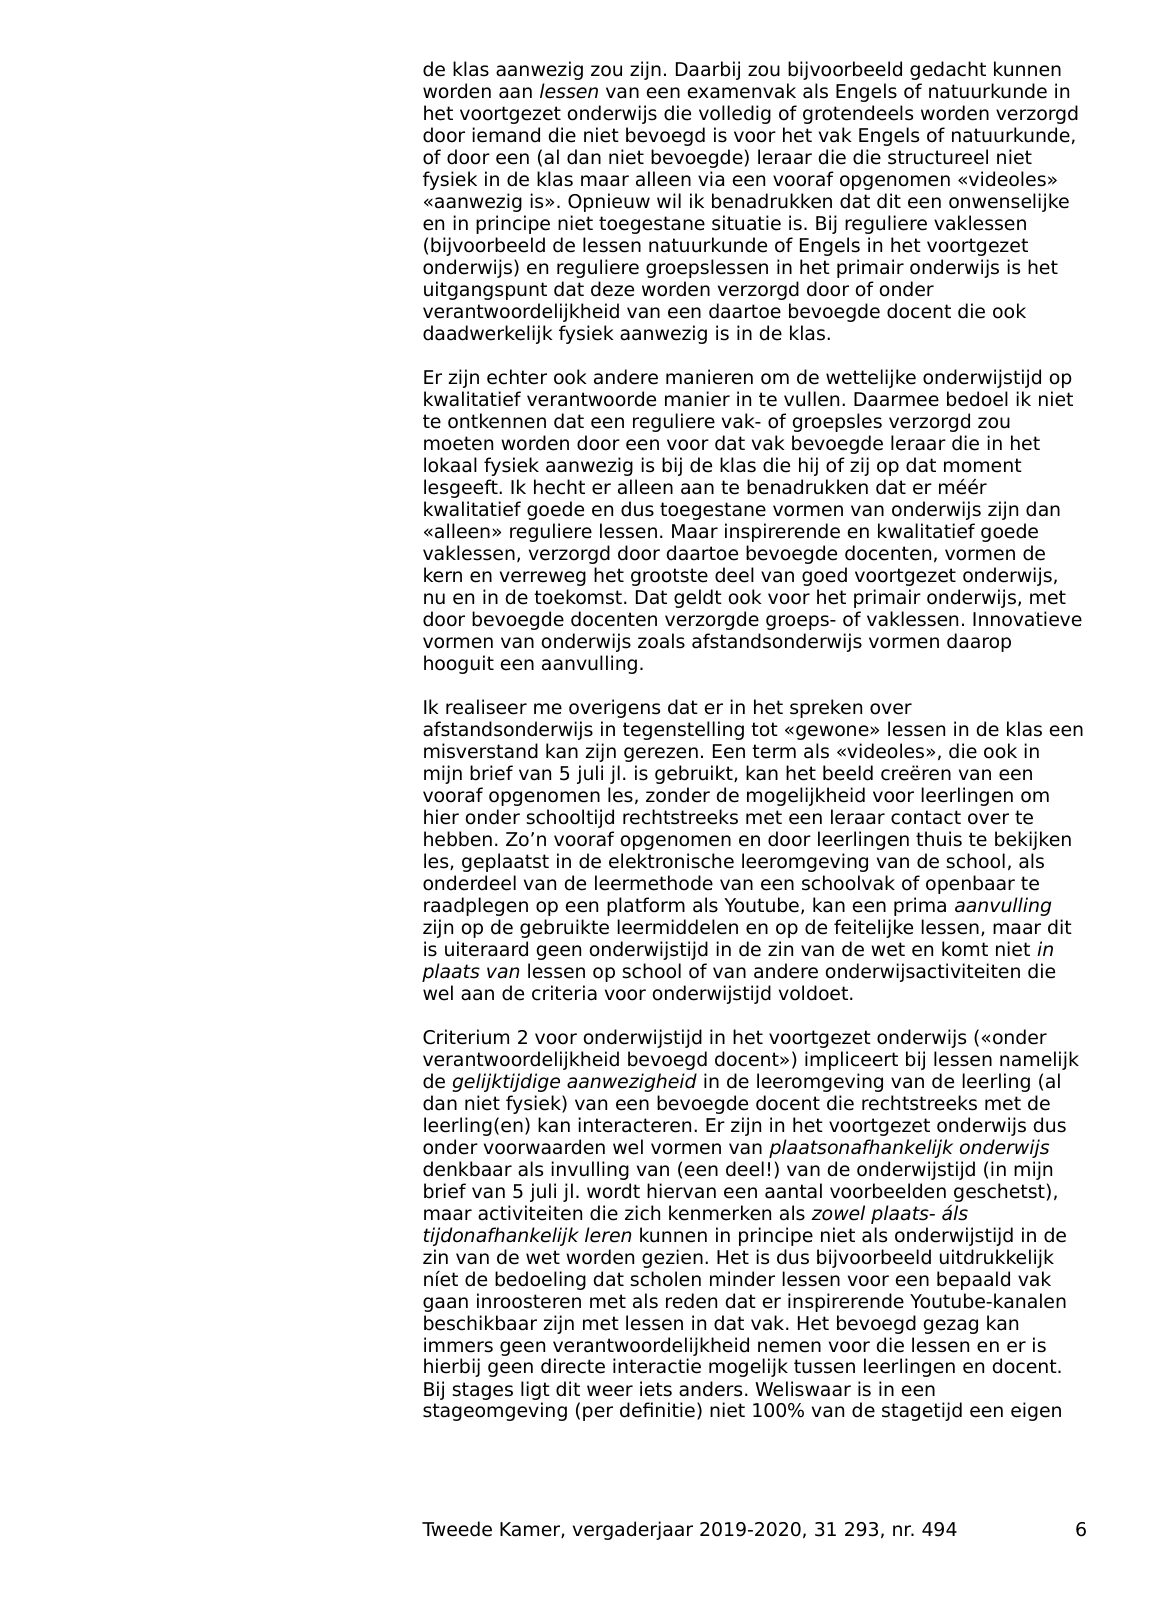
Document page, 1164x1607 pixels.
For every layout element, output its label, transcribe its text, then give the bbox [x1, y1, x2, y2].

text de klas aanwezig zou zijn. Daarbij zou bijvoorbeeld gedacht kunnen worden aan lessen van een examenvak als Engels of natuurkunde in het voortgezet onderwijs die volledig of grotendeels worden verzorgd door iemand die niet bevoegd is voor het vak Engels of natuurkunde, of door een (al dan niet bevoegde) leraar die die structureel niet fysiek in de klas maar alleen via een vooraf opgenomen «videoles» «aanwezig is». Opnieuw wil ik benadrukken dat dit een onwenselijke en in principe niet toegestane situatie is. Bij reguliere vaklessen (bijvoorbeeld de lessen natuurkunde of Engels in het voortgezet onderwijs) en reguliere groepslessen in het primair onderwijs is het uitgangspunt dat deze worden verzorgd door of onder verantwoordelijkheid van een daartoe bevoegde docent die ook daadwerkelijk fysiek aanwezig is in de klas. [422, 59, 1087, 345]
text Ik realiseer me overigens dat er in het spreken over afstandsonderwijs in tegenstelling tot «gewone» lessen in de klas een misverstand kan zijn gerezen. Een term als «videoles», die ook in mijn brief van 5 juli jl. is gebruikt, kan het beeld creëren van een vooraf opgenomen les, zonder de mogelijkheid voor leerlingen om hier onder schooltijd rechtstreeks met een leraar contact over te hebben. Zo’n vooraf opgenomen en door leerlingen thuis te bekijken les, geplaatst in de elektronische leeromgeving van de school, als onderdeel van de leermethode van een schoolvak of openbaar te raadplegen op een platform als Youtube, kan een prima aanvulling zijn op de gebruikte leermiddelen en op de feitelijke lessen, maar dit is uiteraard geen onderwijstijd in de zin van de wet en komt niet in plaats van lessen op school of van andere onderwijsactiviteiten die wel aan de criteria voor onderwijstijd voldoet. [422, 697, 1087, 1004]
text Criterium 2 voor onderwijstijd in het voortgezet onderwijs («onder verantwoordelijkheid bevoegd docent») impliceert bij lessen namelijk de gelijktijdige aanwezigheid in de leeromgeving van de leerling (al dan niet fysiek) van een bevoegde docent die rechtstreeks met de leerling(en) kan interacteren. Er zijn in het voortgezet onderwijs dus onder voorwaarden wel vormen van plaatsonafhankelijk onderwijs denkbaar als invulling van (een deel!) van de onderwijstijd (in mijn brief van 5 juli jl. wordt hiervan een aantal voorbeelden geschetst), maar activiteiten die zich kenmerken als zowel plaats- áls tijdonafhankelijk leren kunnen in principe niet als onderwijstijd in de zin van de wet worden gezien. Het is dus bijvoorbeeld uitdrukkelijk níet de bedoeling dat scholen minder lessen voor een bepaald vak gaan inroosteren met als reden dat er inspirerende Youtube-kanalen beschikbaar zijn met lessen in dat vak. Het bevoegd gezag kan immers geen verantwoordelijkheid nemen voor die lessen en er is hierbij geen directe interactie mogelijk tussen leerlingen en docent. Bij stages ligt dit weer iets anders. Weliswaar is in een stageomgeving (per definitie) niet 100% van de stagetijd een eigen [422, 1027, 1087, 1422]
text Er zijn echter ook andere manieren om de wettelijke onderwijstijd op kwalitatief verantwoorde manier in te vullen. Daarmee bedoel ik niet te ontkennen dat een reguliere vak- of groepsles verzorgd zou moeten worden door een voor dat vak bevoegde leraar die in het lokaal fysiek aanwezig is bij de klas die hij of zij op dat moment lesgeeft. Ik hecht er alleen aan te benadrukken dat er méér kwalitatief goede en dus toegestane vormen van onderwijs zijn dan «alleen» reguliere lessen. Maar inspirerende en kwalitatief goede vaklessen, verzorgd door daartoe bevoegde docenten, vormen de kern en verreweg het grootste deel van goed voortgezet onderwijs, nu en in de toekomst. Dat geldt ook voor het primair onderwijs, met door bevoegde docenten verzorgde groeps- of vaklessen. Innovatieve vormen van onderwijs zoals afstandsonderwijs vormen daarop hooguit een aanvulling. [422, 367, 1087, 675]
